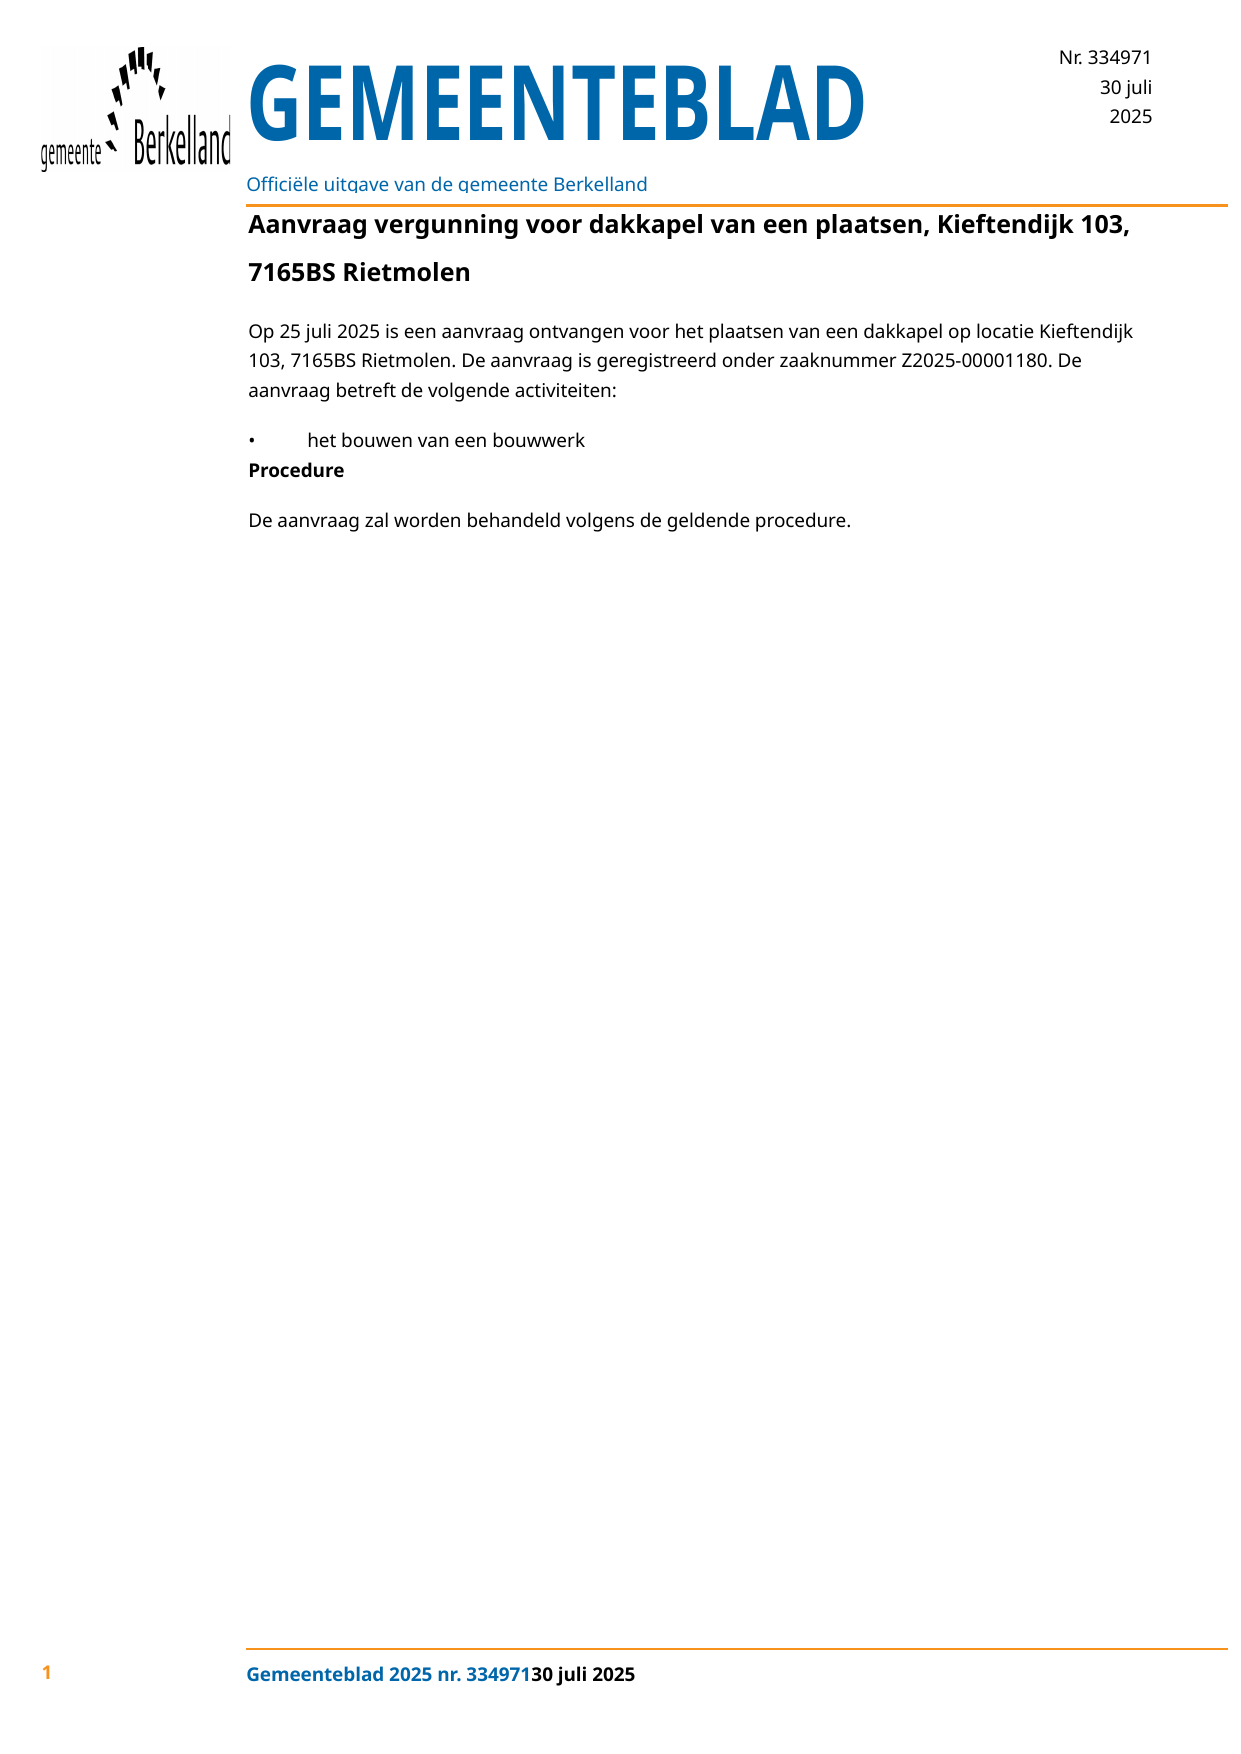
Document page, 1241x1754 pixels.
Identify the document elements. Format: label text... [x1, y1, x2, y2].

list het bouwen van een bouwwerk [248, 427, 1152, 453]
text Op 25 juli 2025 is een aanvraag ontvangen voor het plaatsen van een dakkapel op locatie Kieftendijk 103, 7165BS Rietmolen. De aanvraag is geregistreerd onder zaaknummer Z2025-00001180. De aanvraag betreft de volgende activiteiten: [248, 318, 1152, 403]
picture [41, 47, 231, 172]
text Aanvraag vergunning voor dakkapel van een plaatsen, Kieftendijk 103, 7165BS Rietmolen [248, 207, 1152, 288]
text De aanvraag zal worden behandeld volgens de geldende procedure. [248, 507, 1152, 533]
text Procedure [248, 457, 1152, 483]
